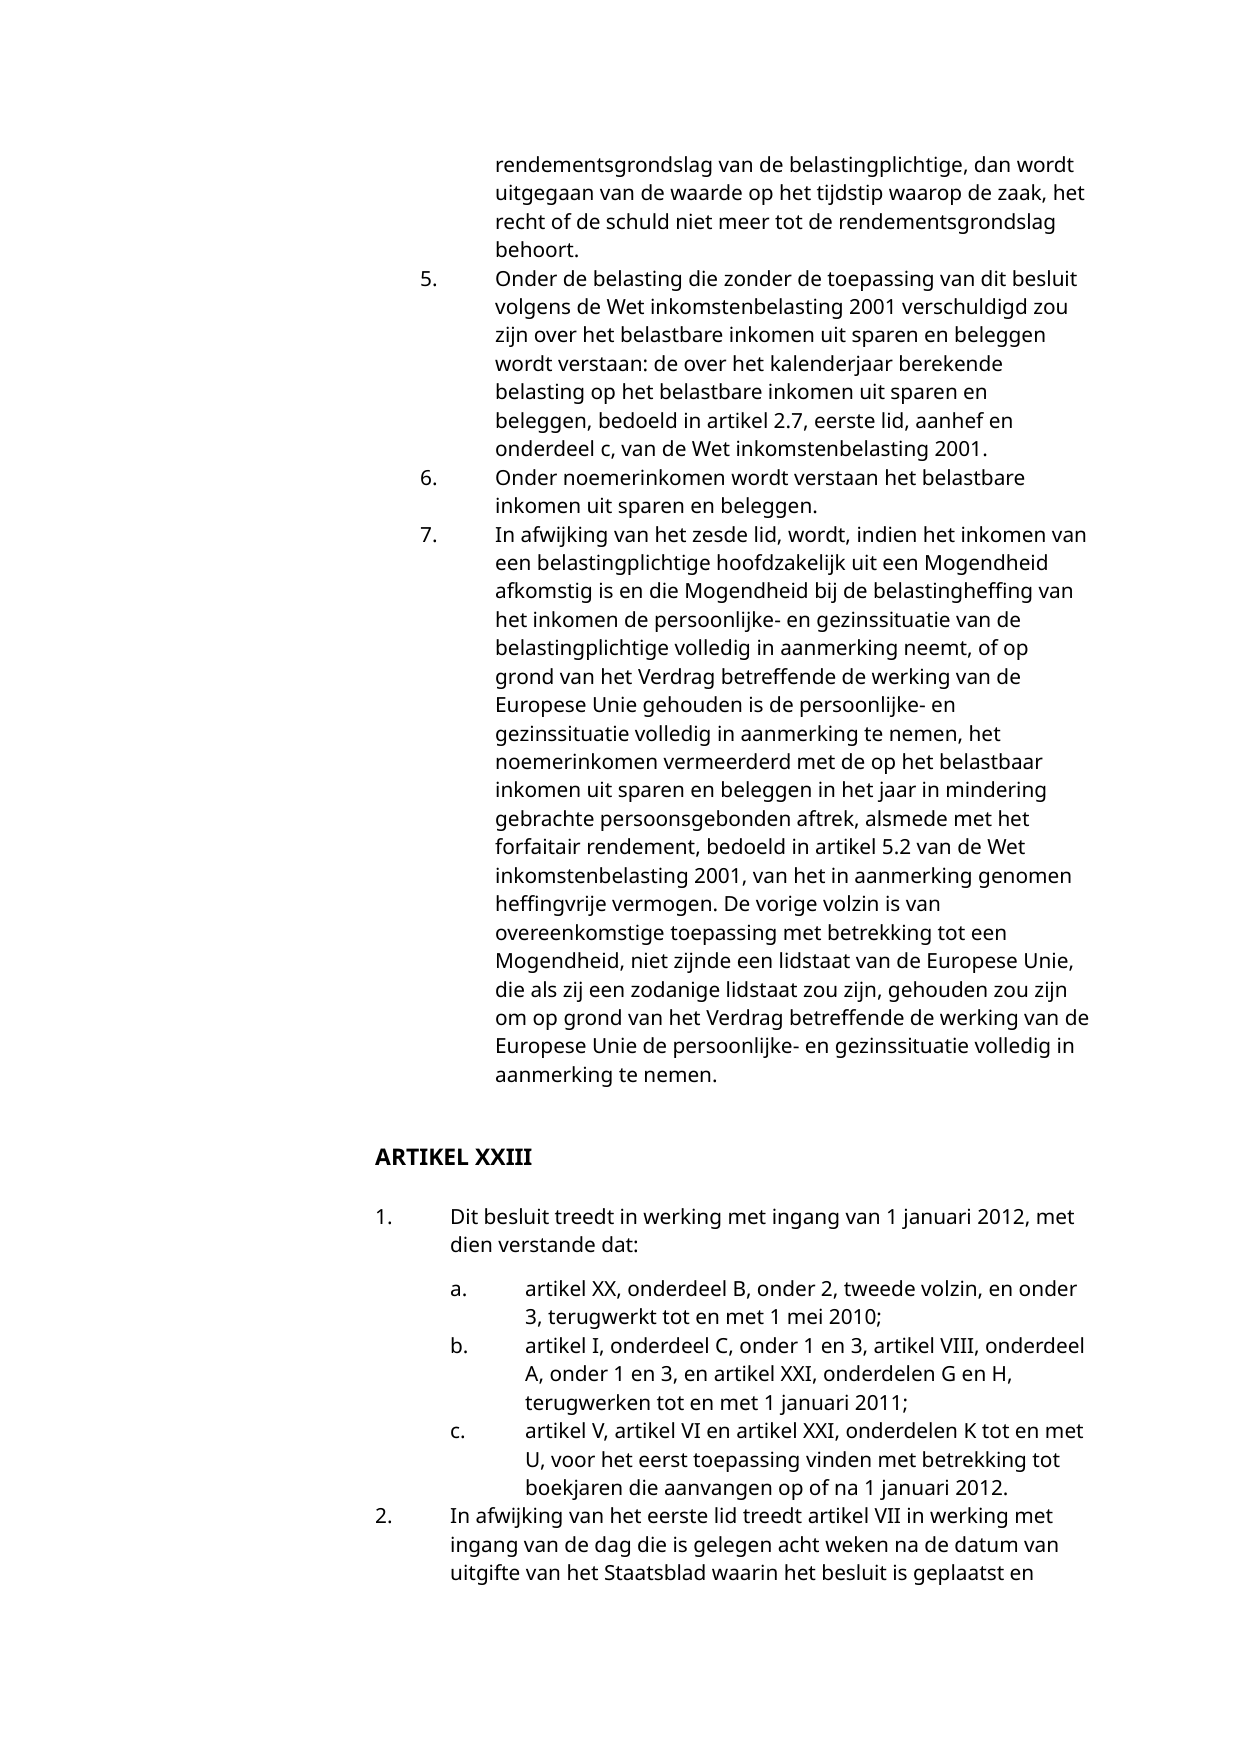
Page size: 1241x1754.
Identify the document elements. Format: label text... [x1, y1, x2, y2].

list rendementsgrondslag van de belastingplichtige, dan wordt uitgegaan van de waarde op het tijdstip waarop de zaak, het recht of de schuld niet meer tot de rendementsgrondslag behoort. [420, 150, 1090, 264]
list Onder noemerinkomen wordt verstaan het belastbare inkomen uit sparen en beleggen. [420, 463, 1090, 520]
list artikel I, onderdeel C, onder 1 en 3, artikel VIII, onderdeel A, onder 1 en 3, en artikel XXI, onderdelen G en H, terugwerken tot en met 1 januari 2011; [450, 1331, 1090, 1416]
list Dit besluit treedt in werking met ingang van 1 januari 2012, met dien verstande dat: [375, 1202, 1090, 1259]
list artikel XX, onderdeel B, onder 2, tweede volzin, en onder 3, terugwerkt tot en met 1 mei 2010; [450, 1274, 1090, 1331]
list Onder de belasting die zonder de toepassing van dit besluit volgens de Wet inkomstenbelasting 2001 verschuldigd zou zijn over het belastbare inkomen uit sparen en beleggen wordt verstaan: de over het kalenderjaar berekende belasting op het belastbare inkomen uit sparen en beleggen, bedoeld in artikel 2.7, eerste lid, aanhef en onderdeel c, van de Wet inkomstenbelasting 2001. [420, 264, 1090, 463]
list In afwijking van het zesde lid, wordt, indien het inkomen van een belastingplichtige hoofdzakelijk uit een Mogendheid afkomstig is en die Mogendheid bij de belastingheffing van het inkomen de persoonlijke- en gezinssituatie van de belastingplichtige volledig in aanmerking neemt, of op grond van het Verdrag betreffende de werking van de Europese Unie gehouden is de persoonlijke- en gezinssituatie volledig in aanmerking te nemen, het noemerinkomen vermeerderd met de op het belastbaar inkomen uit sparen en beleggen in het jaar in mindering gebrachte persoonsgebonden aftrek, alsmede met het forfaitair rendement, bedoeld in artikel 5.2 van de Wet inkomstenbelasting 2001, van het in aanmerking genomen heffingvrije vermogen. De vorige volzin is van overeenkomstige toepassing met betrekking tot een Mogendheid, niet zijnde een lidstaat van de Europese Unie, die als zij een zodanige lidstaat zou zijn, gehouden zou zijn om op grond van het Verdrag betreffende de werking van de Europese Unie de persoonlijke- en gezinssituatie volledig in aanmerking te nemen. [420, 520, 1090, 1088]
list In afwijking van het eerste lid treedt artikel VII in werking met ingang van de dag die is gelegen acht weken na de datum van uitgifte van het Staatsblad waarin het besluit is geplaatst en [375, 1502, 1090, 1587]
list artikel V, artikel VI en artikel XXI, onderdelen K tot en met U, voor het eerst toepassing vinden met betrekking tot boekjaren die aanvangen op of na 1 januari 2012. [450, 1416, 1090, 1502]
subtitle ARTIKEL XXIII [375, 1141, 1090, 1172]
